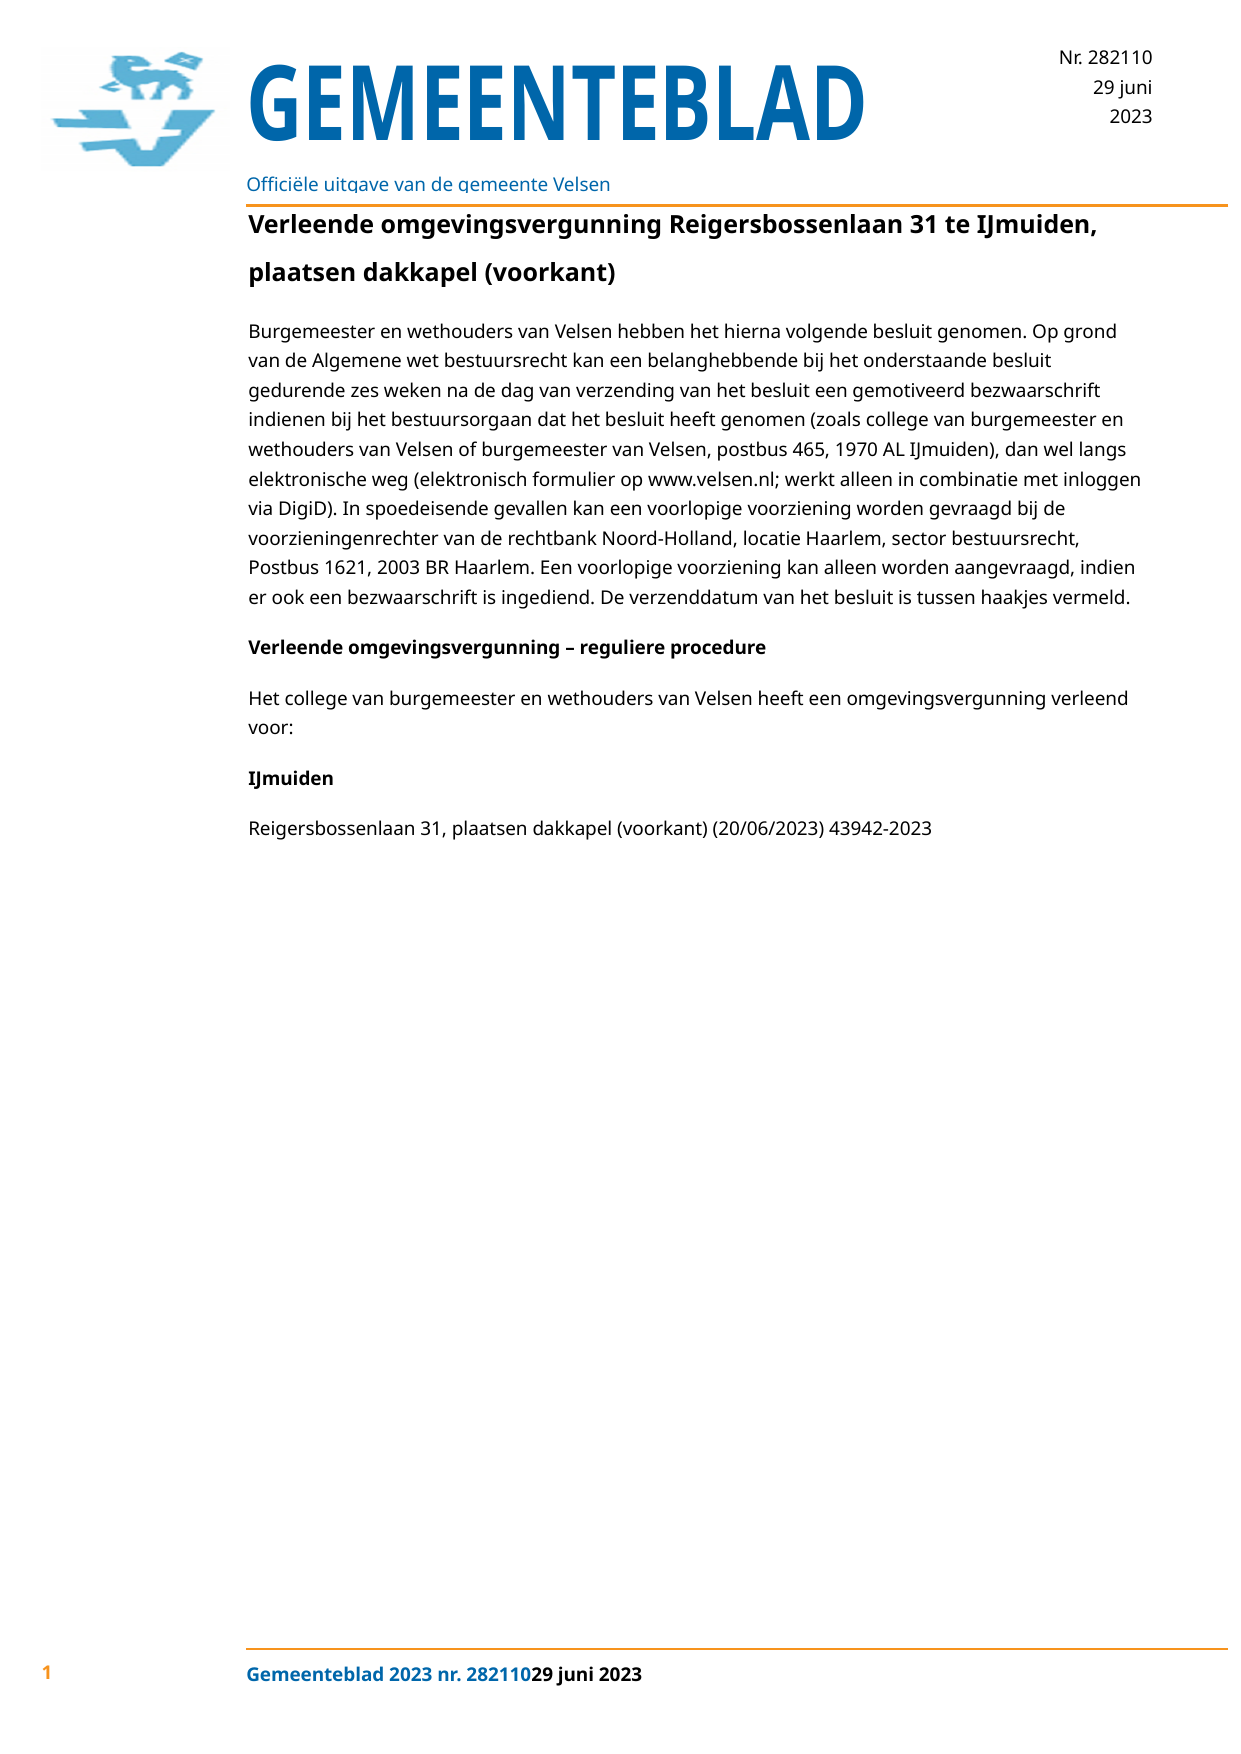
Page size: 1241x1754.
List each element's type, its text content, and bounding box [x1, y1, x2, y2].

text Verleende omgevingsvergunning Reigersbossenlaan 31 te IJmuiden, plaatsen dakkapel (voorkant) [248, 207, 1152, 288]
text Verleende omgevingsvergunning – reguliere procedure [248, 634, 1152, 660]
text Het college van burgemeester en wethouders van Velsen heeft een omgevingsvergunning verleend voor: [248, 685, 1152, 740]
text IJmuiden [248, 765, 1152, 791]
text Reigersbossenlaan 31, plaatsen dakkapel (voorkant) (20/06/2023) 43942-2023 [248, 815, 1152, 841]
picture [41, 47, 231, 172]
text Burgemeester en wethouders van Velsen hebben het hierna volgende besluit genomen. Op grond van de Algemene wet bestuursrecht kan een belanghebbende bij het onderstaande besluit gedurende zes weken na de dag van verzending van het besluit een gemotiveerd bezwaarschrift indienen bij het bestuursorgaan dat het besluit heeft genomen (zoals college van burgemeester en wethouders van Velsen of burgemeester van Velsen, postbus 465, 1970 AL IJmuiden), dan wel langs elektronische weg (elektronisch formulier op www.velsen.nl; werkt alleen in combinatie met inloggen via DigiD). In spoedeisende gevallen kan een voorlopige voorziening worden gevraagd bij de voorzieningenrechter van de rechtbank Noord-Holland, locatie Haarlem, sector bestuursrecht, Postbus 1621, 2003 BR Haarlem. Een voorlopige voorziening kan alleen worden aangevraagd, indien er ook een bezwaarschrift is ingediend. De verzenddatum van het besluit is tussen haakjes vermeld. [248, 318, 1152, 610]
